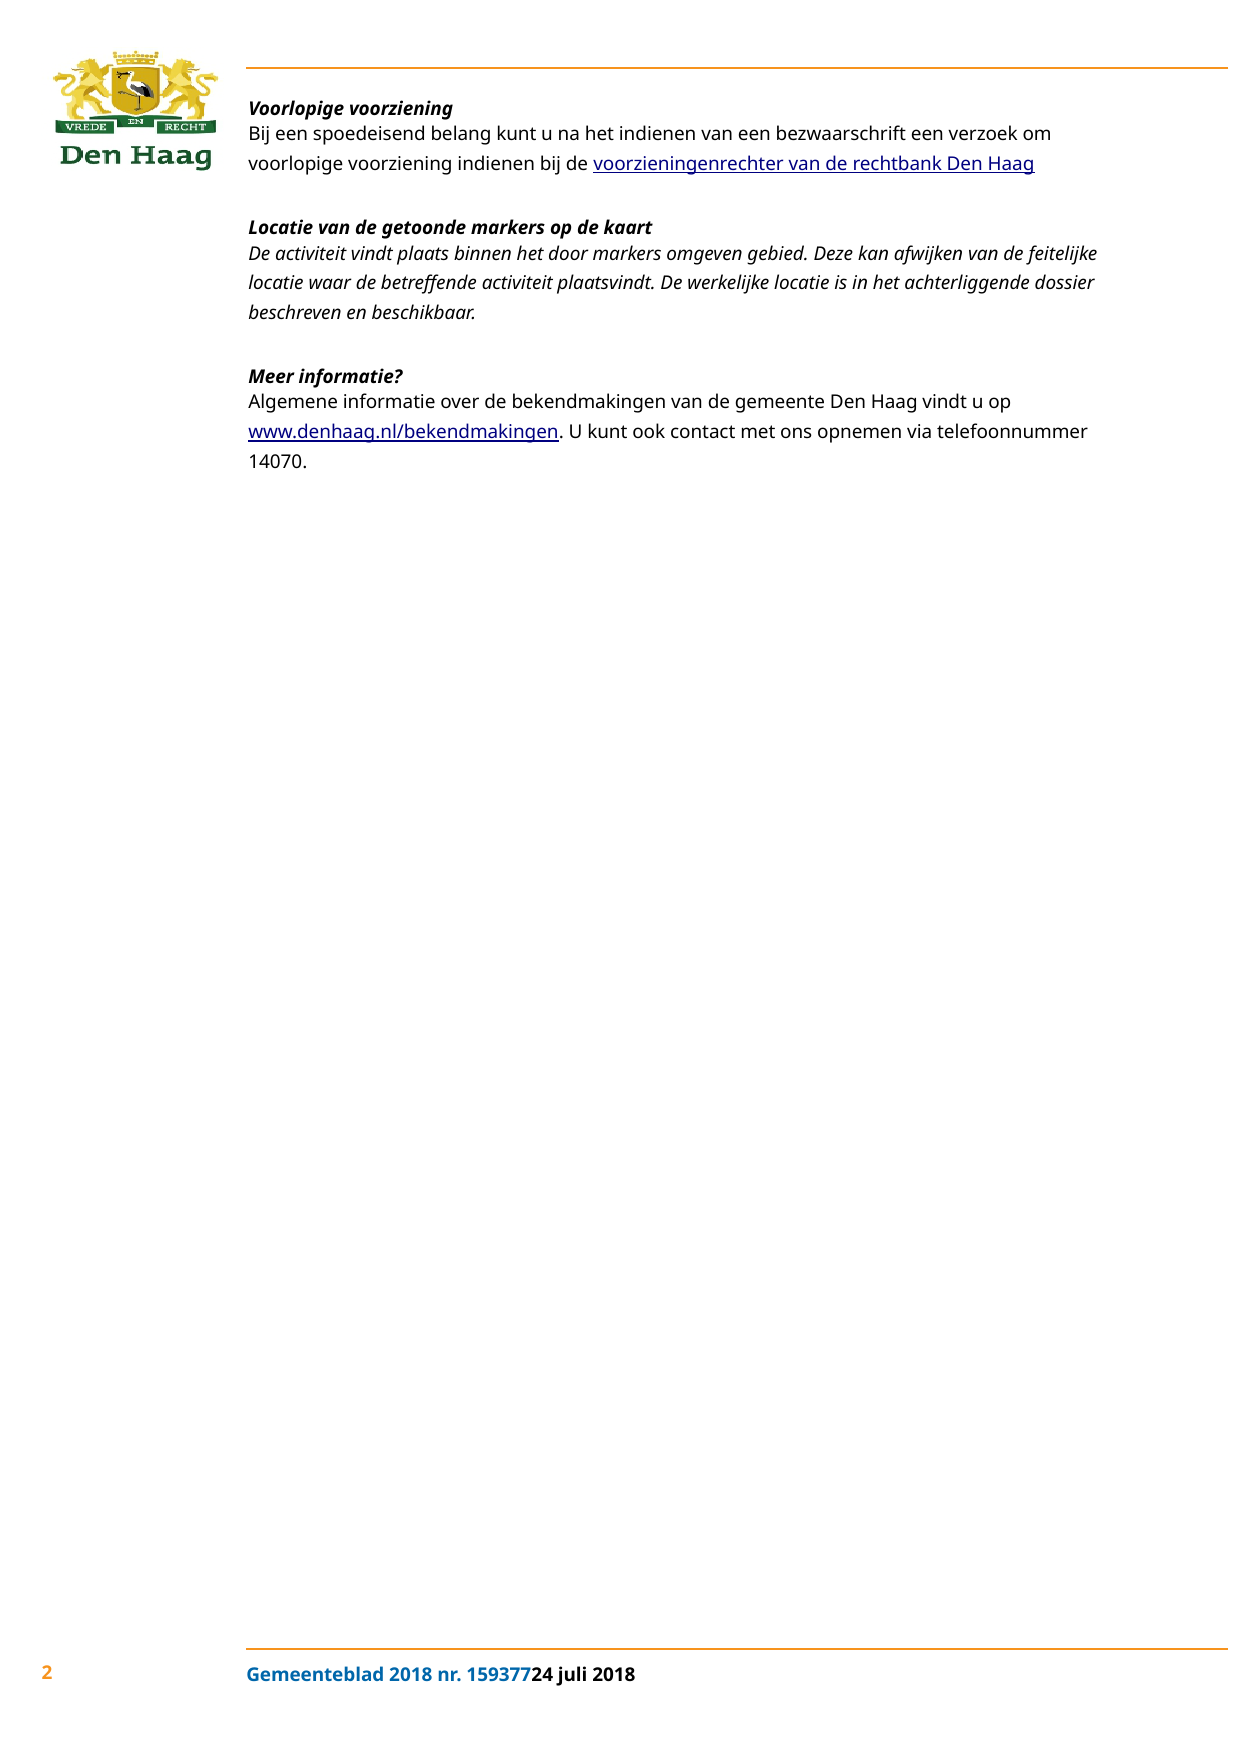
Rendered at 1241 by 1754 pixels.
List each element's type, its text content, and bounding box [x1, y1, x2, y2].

text Bij een spoedeisend belang kunt u na het indienen van een bezwaarschrift een verzoek om voorlopige voorziening indienen bij de voorzieningenrechter van de rechtbank Den Haag [248, 121, 1152, 176]
text Voorlopige voorziening [248, 95, 1152, 121]
text Meer informatie? [248, 363, 1152, 389]
text Locatie van de getoonde markers op de kaart [248, 214, 1152, 240]
text Algemene informatie over de bekendmakingen van de gemeente Den Haag vindt u op www.denhaag.nl/bekendmakingen. U kunt ook contact met ons opnemen via telefoonnummer 14070. [248, 389, 1152, 473]
picture [41, 47, 231, 172]
text De activiteit vindt plaats binnen het door markers omgeven gebied. Deze kan afwijken van de feitelijke locatie waar de betreffende activiteit plaatsvindt. De werkelijke locatie is in het achterliggende dossier beschreven en beschikbaar. [248, 240, 1152, 325]
